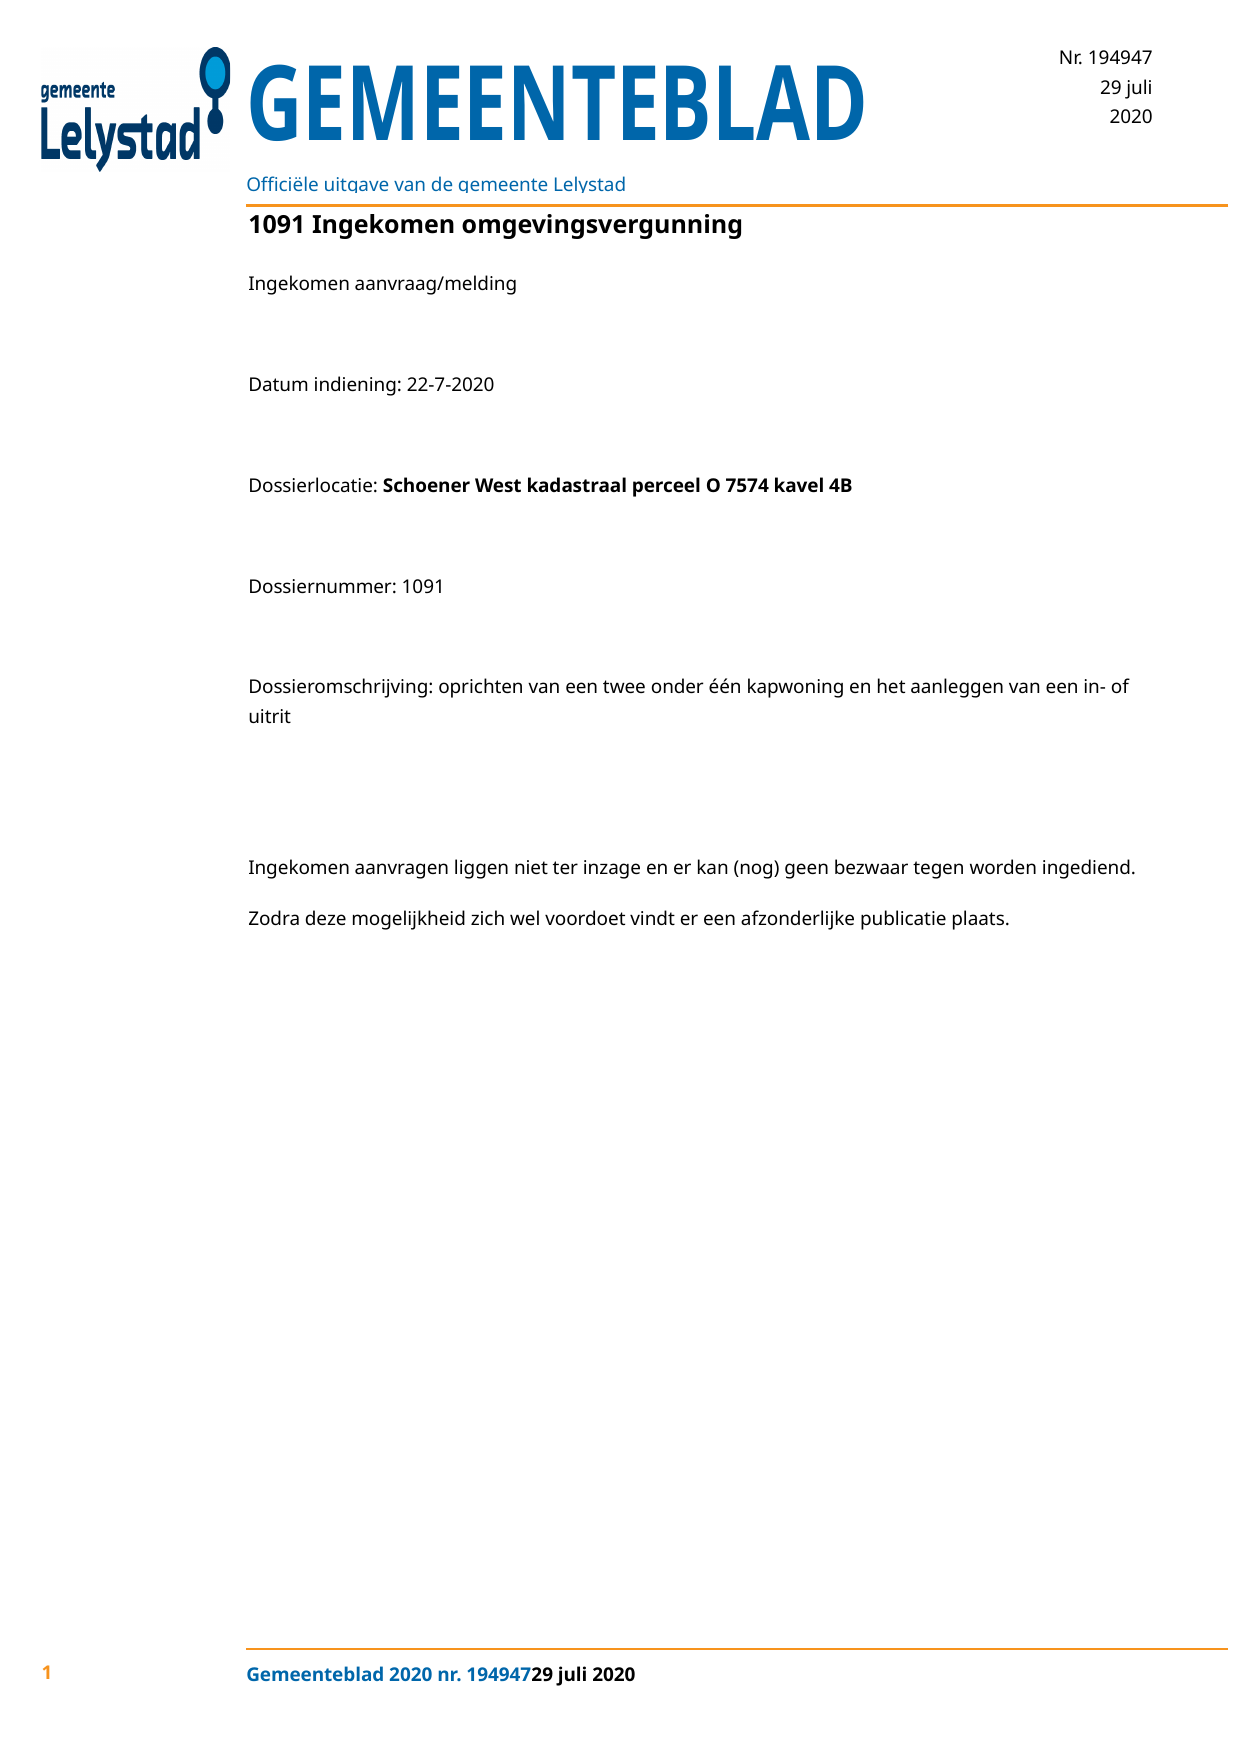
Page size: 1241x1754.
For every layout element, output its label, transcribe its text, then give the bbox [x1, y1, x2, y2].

text Dossiernummer: 1091 [248, 573, 1152, 598]
picture [41, 47, 231, 172]
text Dossieromschrijving: oprichten van een twee onder één kapwoning en het aanleggen van een in- of uitrit [248, 674, 1152, 729]
text 1091 Ingekomen omgevingsvergunning [248, 207, 1152, 241]
text Dossierlocatie: Schoener West kadastraal perceel O 7574 kavel 4B [248, 472, 1152, 498]
text Ingekomen aanvragen liggen niet ter inzage en er kan (nog) geen bezwaar tegen worden ingediend. [248, 854, 1152, 880]
text Zodra deze mogelijkheid zich wel voordoet vindt er een afzonderlijke publicatie plaats. [248, 905, 1152, 931]
text Ingekomen aanvraag/melding [248, 270, 1152, 296]
text Datum indiening: 22-7-2020 [248, 371, 1152, 397]
